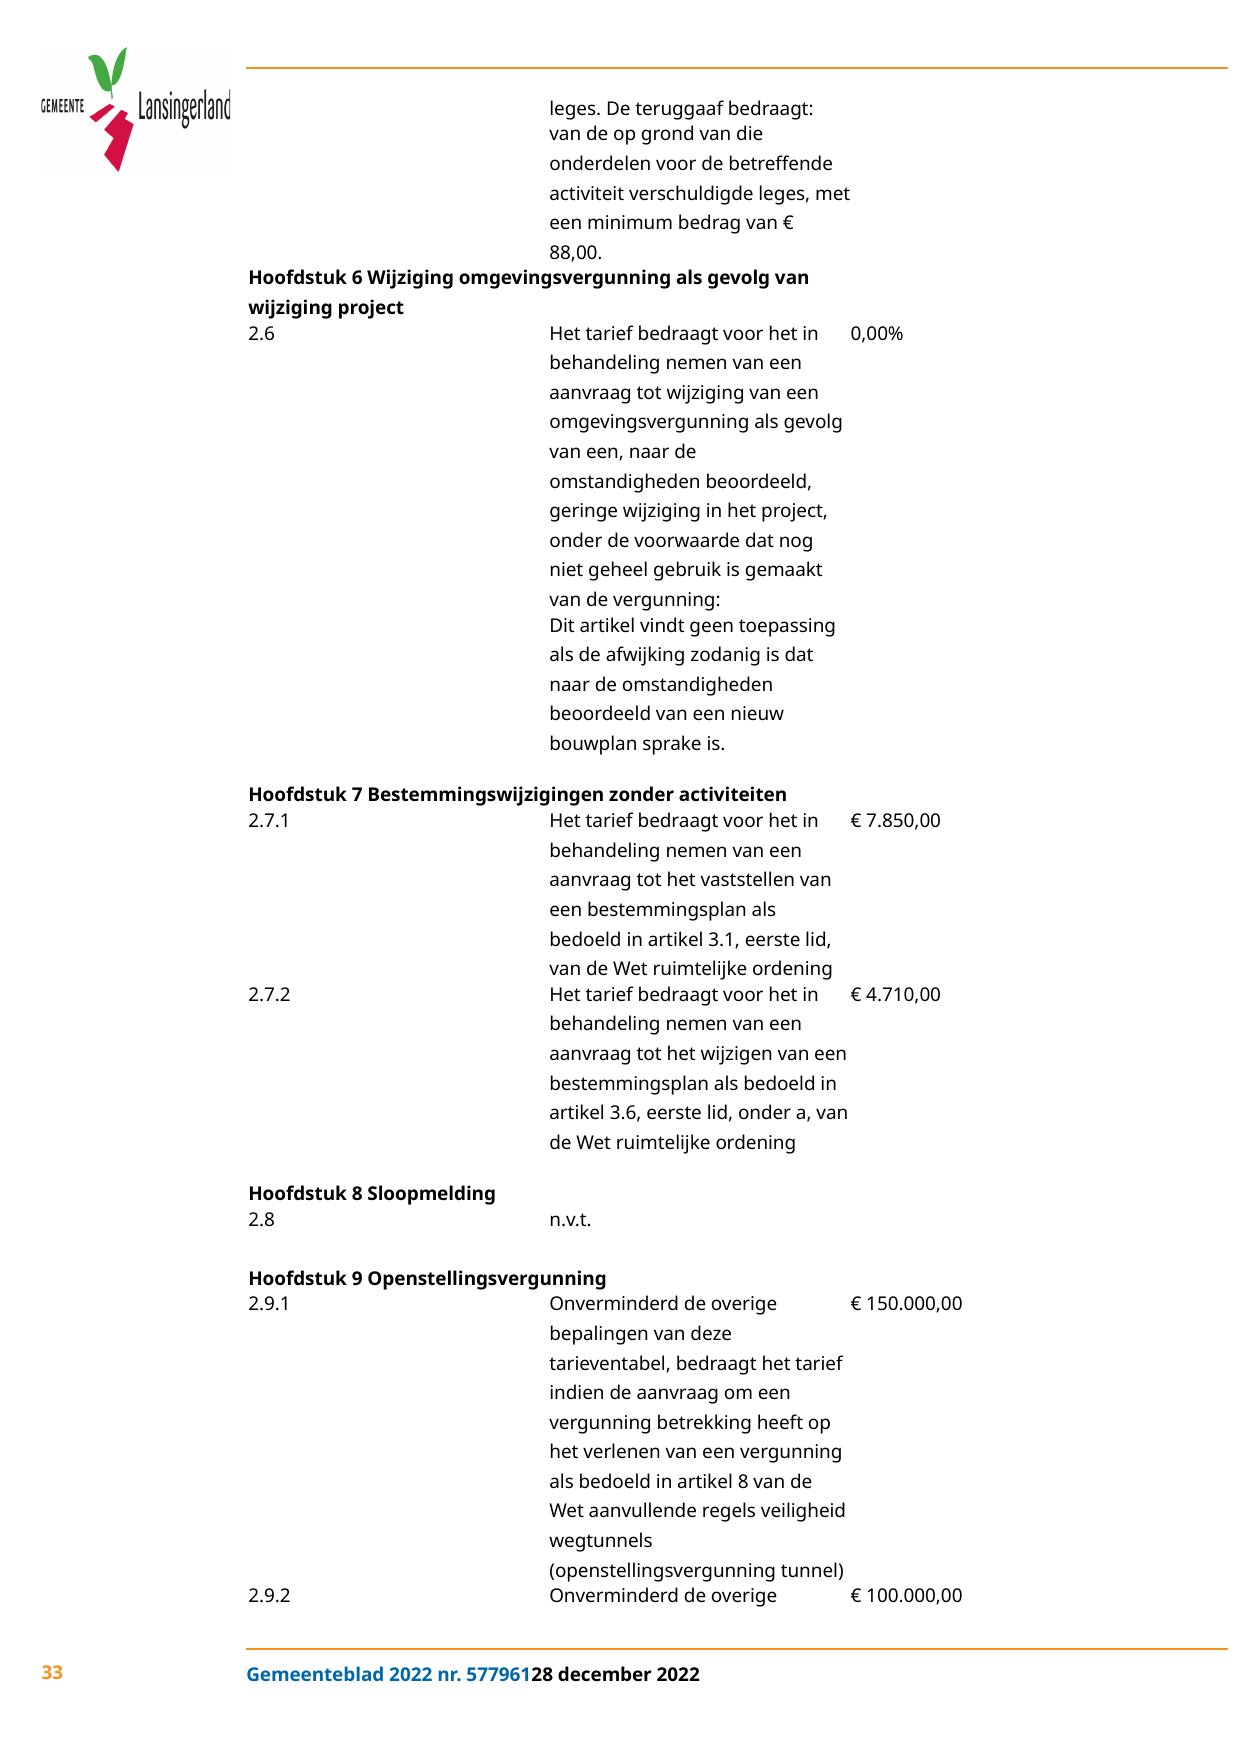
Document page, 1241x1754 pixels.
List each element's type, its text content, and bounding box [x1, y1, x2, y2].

table_cell Het tarief bedraagt voor het in behandeling nemen van een aanvraag tot het vaststellen van een bestemmingsplan als bedoeld in artikel 3.1, eerste lid, van de Wet ruimtelijke ordening [549, 808, 850, 981]
table_cell [248, 756, 1152, 782]
table_cell € 100.000,00 [850, 1583, 1152, 1608]
table_header [850, 1265, 1152, 1291]
table_cell Hoofdstuk 6 Wijziging omgevingsvergunning als gevolg van wijziging project [248, 265, 850, 320]
table_cell Onverminderd de overige bepalingen van deze tarieventabel, bedraagt het tarief indien de aanvraag om een vergunning betrekking heeft op het verlenen van een vergunning als bedoeld in artikel 8 van de Wet aanvullende regels veiligheid wegtunnels (openstellingsvergunning tunnel) [549, 1291, 850, 1582]
table_cell € 150.000,00 [850, 1291, 1152, 1582]
table_cell 0,00% [850, 320, 1152, 612]
table_cell Dit artikel vindt geen toepassing als de afwijking zodanig is dat naar de omstandigheden beoordeeld van een nieuw bouwplan sprake is. [549, 612, 850, 756]
table_cell 2.9.1 [248, 1291, 549, 1582]
table_cell Hoofdstuk 7 Bestemmingswijzigingen zonder activiteiten [248, 782, 850, 807]
table_cell Het tarief bedraagt voor het in behandeling nemen van een aanvraag tot wijziging van een omgevingsvergunning als gevolg van een, naar de omstandigheden beoordeeld, geringe wijziging in het project, onder de voorwaarde dat nog niet geheel gebruik is gemaakt van de vergunning: [549, 320, 850, 612]
table_cell Hoofdstuk 8 Sloopmelding [248, 1180, 850, 1206]
table_cell [248, 95, 549, 121]
table_cell [850, 265, 1152, 320]
table_cell € 4.710,00 [850, 981, 1152, 1155]
table_cell van de op grond van die onderdelen voor de betreffende activiteit verschuldigde leges, met een minimum bedrag van € 88,00. [549, 121, 850, 264]
table_cell [850, 612, 1152, 756]
table_cell Onverminderd de overige [549, 1583, 850, 1608]
table_header Hoofdstuk 9 Openstellingsvergunning [248, 1265, 850, 1291]
table_cell leges. De teruggaaf bedraagt: [549, 95, 850, 121]
table_cell [850, 121, 1152, 264]
table_cell 2.9.2 [248, 1583, 549, 1608]
table_cell [850, 782, 1152, 807]
table_cell 2.6 [248, 320, 549, 612]
table_cell 2.8 [248, 1206, 549, 1232]
picture [41, 47, 231, 172]
table_cell [248, 612, 549, 756]
table_cell [850, 1206, 1152, 1232]
table_cell n.v.t. [549, 1206, 850, 1232]
table_cell [850, 1180, 1152, 1206]
table_cell [850, 95, 1152, 121]
table_cell [248, 1155, 1152, 1180]
table_cell Het tarief bedraagt voor het in behandeling nemen van een aanvraag tot het wijzigen van een bestemmingsplan als bedoeld in artikel 3.6, eerste lid, onder a, van de Wet ruimtelijke ordening [549, 981, 850, 1155]
table_cell 2.7.1 [248, 808, 549, 981]
table_cell 2.7.2 [248, 981, 549, 1155]
table_cell € 7.850,00 [850, 808, 1152, 981]
table_cell [248, 121, 549, 264]
